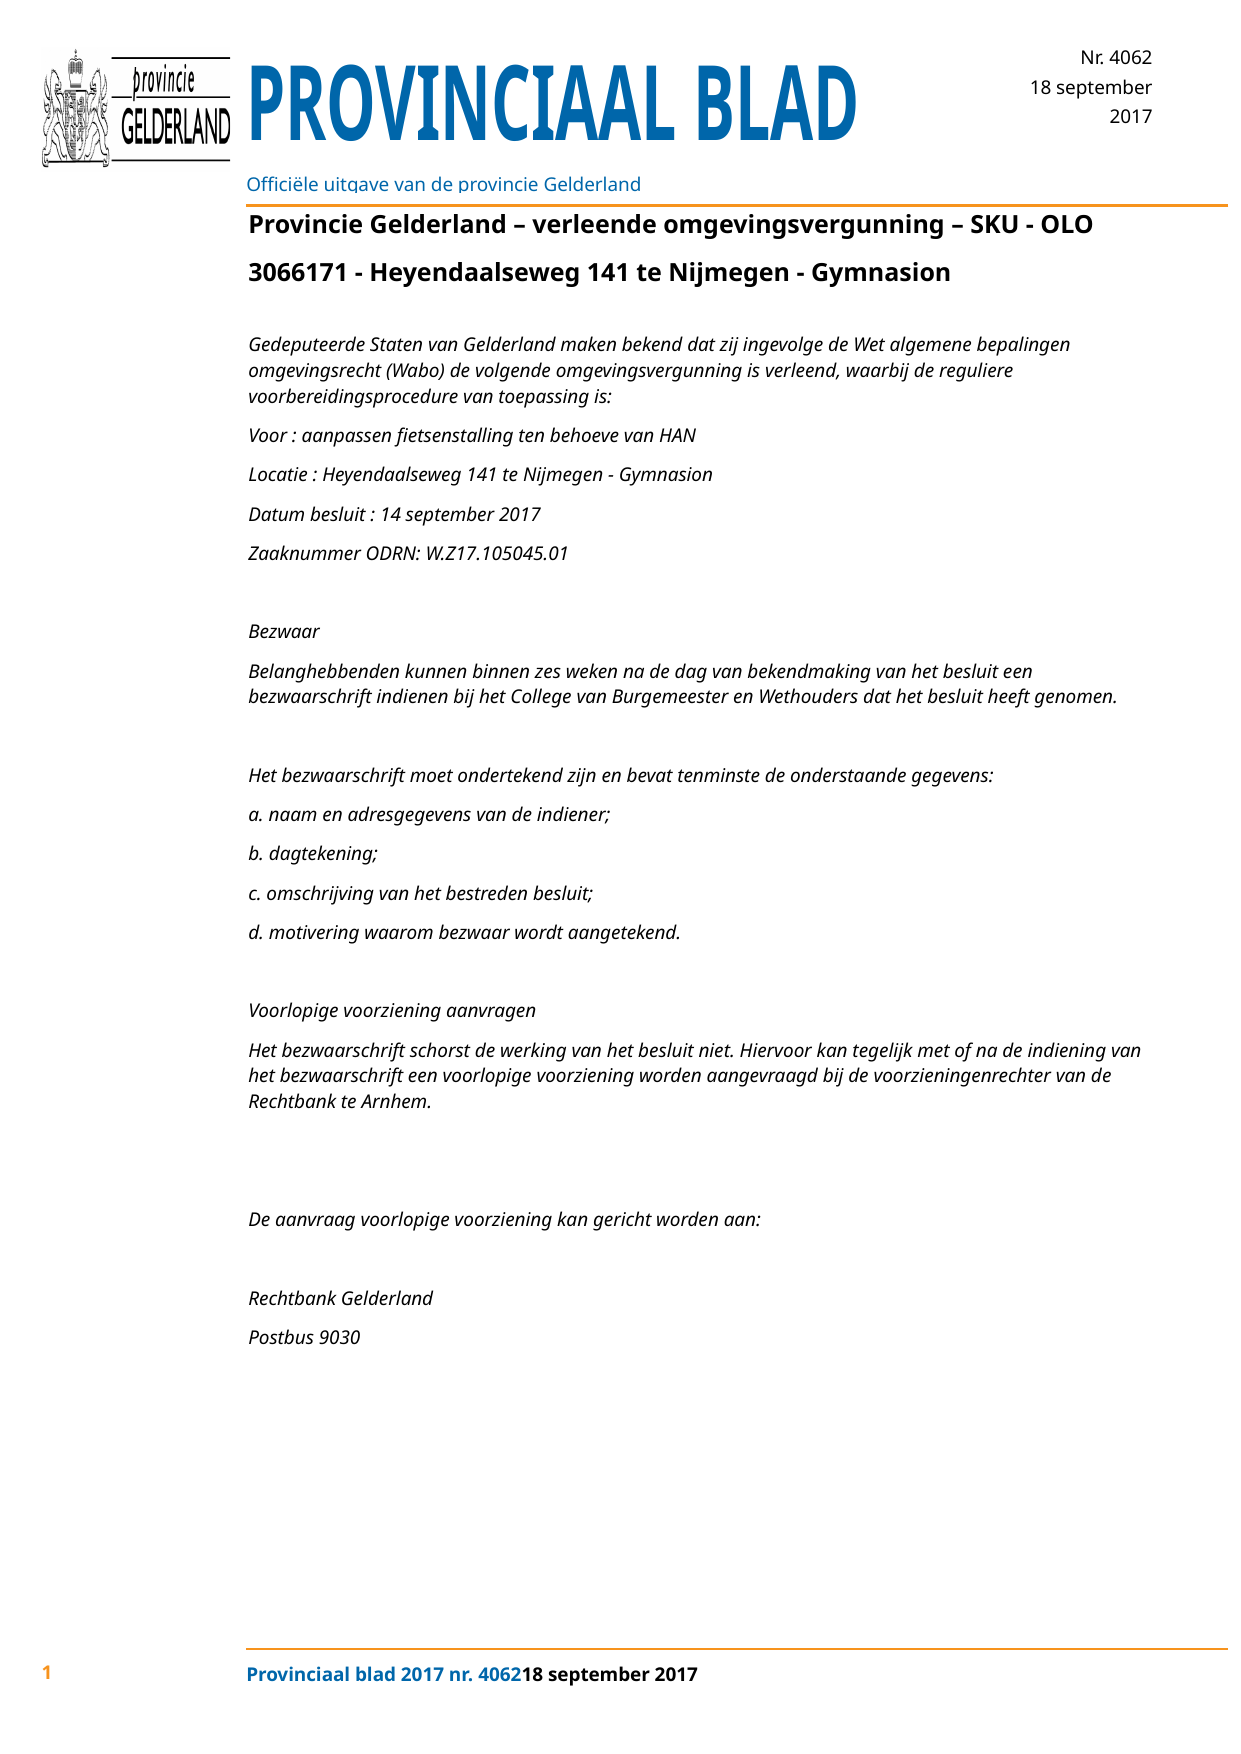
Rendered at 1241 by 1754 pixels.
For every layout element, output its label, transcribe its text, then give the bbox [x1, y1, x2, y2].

text Bezwaar [248, 618, 1152, 644]
text Voorlopige voorziening aanvragen [248, 998, 1152, 1023]
text b. dagtekening; [248, 841, 1152, 866]
text Postbus 9030 [248, 1324, 1152, 1350]
text c. omschrijving van het bestreden besluit; [248, 880, 1152, 906]
text a. naam en adresgegevens van de indiener; [248, 801, 1152, 827]
text Rechtbank Gelderland [248, 1285, 1152, 1311]
text Gedeputeerde Staten van Gelderland maken bekend dat zij ingevolge de Wet algemene bepalingen omgevingsrecht (Wabo) de volgende omgevingsvergunning is verleend, waarbij de reguliere voorbereidingsprocedure van toepassing is: [248, 331, 1152, 409]
text Locatie : Heyendaalseweg 141 te Nijmegen - Gymnasion [248, 461, 1152, 487]
text Het bezwaarschrift moet ondertekend zijn en bevat tenminste de onderstaande gegevens: [248, 762, 1152, 788]
text Provincie Gelderland – verleende omgevingsvergunning – SKU - OLO 3066171 - Heyendaalseweg 141 te Nijmegen - Gymnasion [248, 207, 1152, 288]
picture [41, 47, 231, 172]
text d. motivering waarom bezwaar wordt aangetekend. [248, 919, 1152, 945]
text De aanvraag voorlopige voorziening kan gericht worden aan: [248, 1206, 1152, 1232]
text Zaaknummer ODRN: W.Z17.105045.01 [248, 540, 1152, 566]
text Het bezwaarschrift schorst de werking van het besluit niet. Hiervoor kan tegelijk met of na de indiening van het bezwaarschrift een voorlopige voorziening worden aangevraagd bij de voorzieningenrechter van de Rechtbank te Arnhem. [248, 1037, 1152, 1114]
text Belanghebbenden kunnen binnen zes weken na de dag van bekendmaking van het besluit een bezwaarschrift indienen bij het College van Burgemeester en Wethouders dat het besluit heeft genomen. [248, 658, 1152, 709]
text Voor : aanpassen fietsenstalling ten behoeve van HAN [248, 422, 1152, 448]
text Datum besluit : 14 september 2017 [248, 501, 1152, 526]
